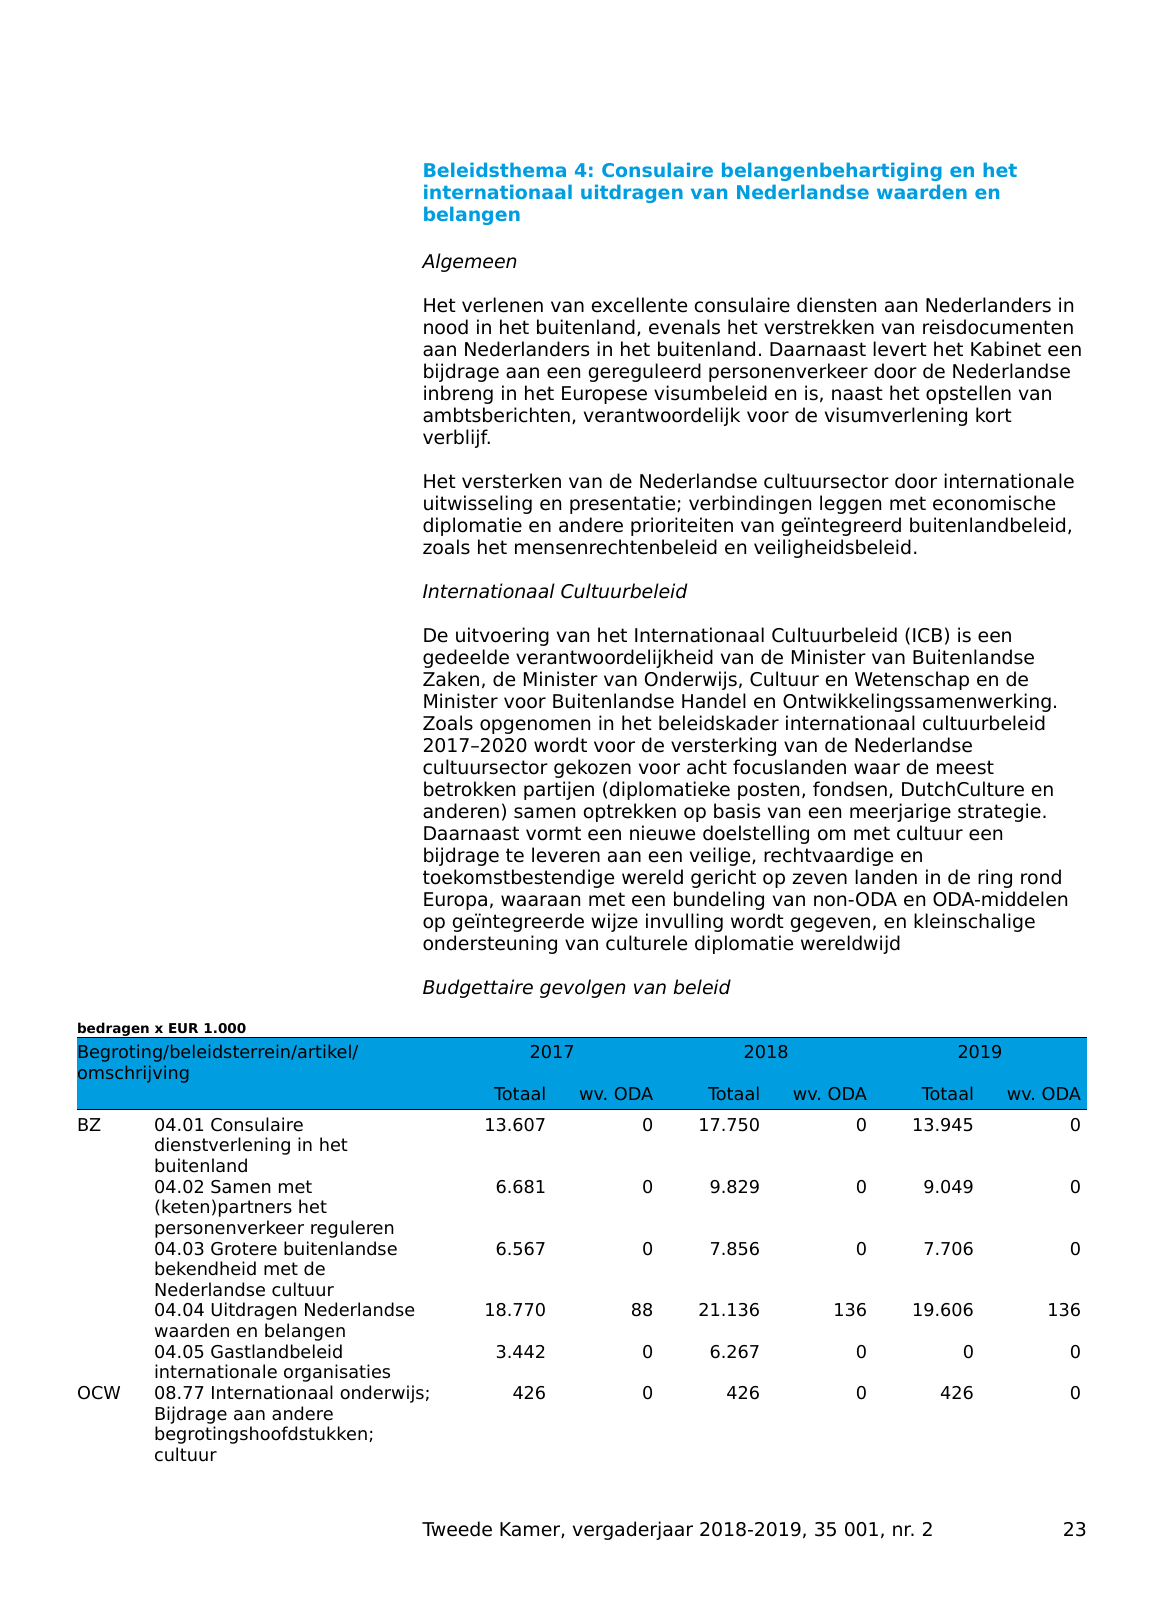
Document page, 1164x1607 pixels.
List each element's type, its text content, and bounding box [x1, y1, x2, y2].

table_cell 0 [552, 1110, 659, 1177]
subtitle Beleidsthema 4: Consulaire belangenbehartiging en het internationaal uitdragen van Nederlandse waarden en belangen [422, 160, 1087, 226]
table_cell Totaal [873, 1084, 980, 1109]
table_cell 13.945 [873, 1110, 980, 1177]
table_cell 04.03 Grotere buitenlandse bekendheid met de Nederlandse cultuur [148, 1239, 445, 1300]
table_cell 0 [980, 1239, 1087, 1300]
table_cell [77, 1084, 148, 1109]
table_cell [148, 1084, 445, 1109]
subtitle Algemeen [422, 251, 1087, 273]
table_cell 18.770 [445, 1300, 552, 1342]
table_cell 19.606 [873, 1300, 980, 1342]
table_cell 9.829 [659, 1177, 766, 1238]
table_cell 6.681 [445, 1177, 552, 1238]
table_cell 04.02 Samen met (keten)partners het personenverkeer reguleren [148, 1177, 445, 1238]
table_cell Totaal [659, 1084, 766, 1109]
table_cell 2017 [445, 1038, 659, 1084]
table_cell 0 [766, 1383, 873, 1465]
table_cell 426 [873, 1383, 980, 1465]
table_cell 6.567 [445, 1239, 552, 1300]
table_cell 04.04 Uitdragen Nederlandse waarden en belangen [148, 1300, 445, 1342]
table_cell 0 [766, 1110, 873, 1177]
table_cell [77, 1239, 148, 1300]
table_cell 0 [766, 1342, 873, 1383]
table_cell 88 [552, 1300, 659, 1342]
subtitle Budgettaire gevolgen van beleid [422, 977, 1087, 999]
table_header bedragen x EUR 1.000 [77, 1021, 1087, 1037]
table_cell 0 [552, 1239, 659, 1300]
table_cell Totaal [445, 1084, 552, 1109]
table_cell 0 [552, 1177, 659, 1238]
table_cell 9.049 [873, 1177, 980, 1238]
table_cell 426 [659, 1383, 766, 1465]
table_cell 7.856 [659, 1239, 766, 1300]
table_cell wv. ODA [980, 1084, 1087, 1109]
text Het verlenen van excellente consulaire diensten aan Nederlanders in nood in het buitenland, evenals het verstrekken van reisdocumenten aan Nederlanders in het buitenland. Daarnaast levert het Kabinet een bijdrage aan een gereguleerd personenverkeer door de Nederlandse inbreng in het Europese visumbeleid en is, naast het opstellen van ambtsberichten, verantwoordelijk voor de visumverlening kort verblijf. [422, 295, 1087, 449]
table_cell [77, 1300, 148, 1342]
text Het versterken van de Nederlandse cultuursector door internationale uitwisseling en presentatie; verbindingen leggen met economische diplomatie en andere prioriteiten van geïntegreerd buitenlandbeleid, zoals het mensenrechtenbeleid en veiligheidsbeleid. [422, 471, 1087, 559]
table_cell 3.442 [445, 1342, 552, 1383]
table_cell 0 [980, 1110, 1087, 1177]
table_cell 6.267 [659, 1342, 766, 1383]
table_cell BZ [77, 1110, 148, 1177]
table_cell 21.136 [659, 1300, 766, 1342]
subtitle Internationaal Cultuurbeleid [422, 581, 1087, 603]
table_cell 08.77 Internationaal onderwijs; Bijdrage aan andere begrotingshoofdstukken; cultuur [148, 1383, 445, 1465]
table_cell Begroting/beleidsterrein/artikel/omschrijving [77, 1038, 445, 1084]
table_cell 0 [980, 1342, 1087, 1383]
table_cell 04.05 Gastlandbeleid internationale organisaties [148, 1342, 445, 1383]
table_cell 2019 [873, 1038, 1087, 1084]
table_cell 04.01 Consulaire dienstverlening in het buitenland [148, 1110, 445, 1177]
table_cell [77, 1177, 148, 1238]
table_cell OCW [77, 1383, 148, 1465]
table_cell 0 [873, 1342, 980, 1383]
table_cell 7.706 [873, 1239, 980, 1300]
table_cell 13.607 [445, 1110, 552, 1177]
table_cell 0 [980, 1177, 1087, 1238]
text De uitvoering van het Internationaal Cultuurbeleid (ICB) is een gedeelde verantwoordelijkheid van de Minister van Buitenlandse Zaken, de Minister van Onderwijs, Cultuur en Wetenschap en de Minister voor Buitenlandse Handel en Ontwikkelingssamenwerking. Zoals opgenomen in het beleidskader internationaal cultuurbeleid 2017–2020 wordt voor de versterking van de Nederlandse cultuursector gekozen voor acht focuslanden waar de meest betrokken partijen (diplomatieke posten, fondsen, DutchCulture en anderen) samen optrekken op basis van een meerjarige strategie. Daarnaast vormt een nieuwe doelstelling om met cultuur een bijdrage te leveren aan een veilige, rechtvaardige en toekomstbestendige wereld gericht op zeven landen in de ring rond Europa, waaraan met een bundeling van non-ODA en ODA-middelen op geïntegreerde wijze invulling wordt gegeven, en kleinschalige ondersteuning van culturele diplomatie wereldwijd [422, 625, 1087, 955]
table_cell 136 [766, 1300, 873, 1342]
table_cell 426 [445, 1383, 552, 1465]
table_cell 0 [552, 1342, 659, 1383]
table_cell 0 [980, 1383, 1087, 1465]
table_cell [77, 1342, 148, 1383]
table_cell 0 [766, 1177, 873, 1238]
table_cell wv. ODA [552, 1084, 659, 1109]
table_cell 2018 [659, 1038, 873, 1084]
table_cell 0 [552, 1383, 659, 1465]
table_cell 0 [766, 1239, 873, 1300]
table_cell 17.750 [659, 1110, 766, 1177]
table_cell 136 [980, 1300, 1087, 1342]
table_cell wv. ODA [766, 1084, 873, 1109]
